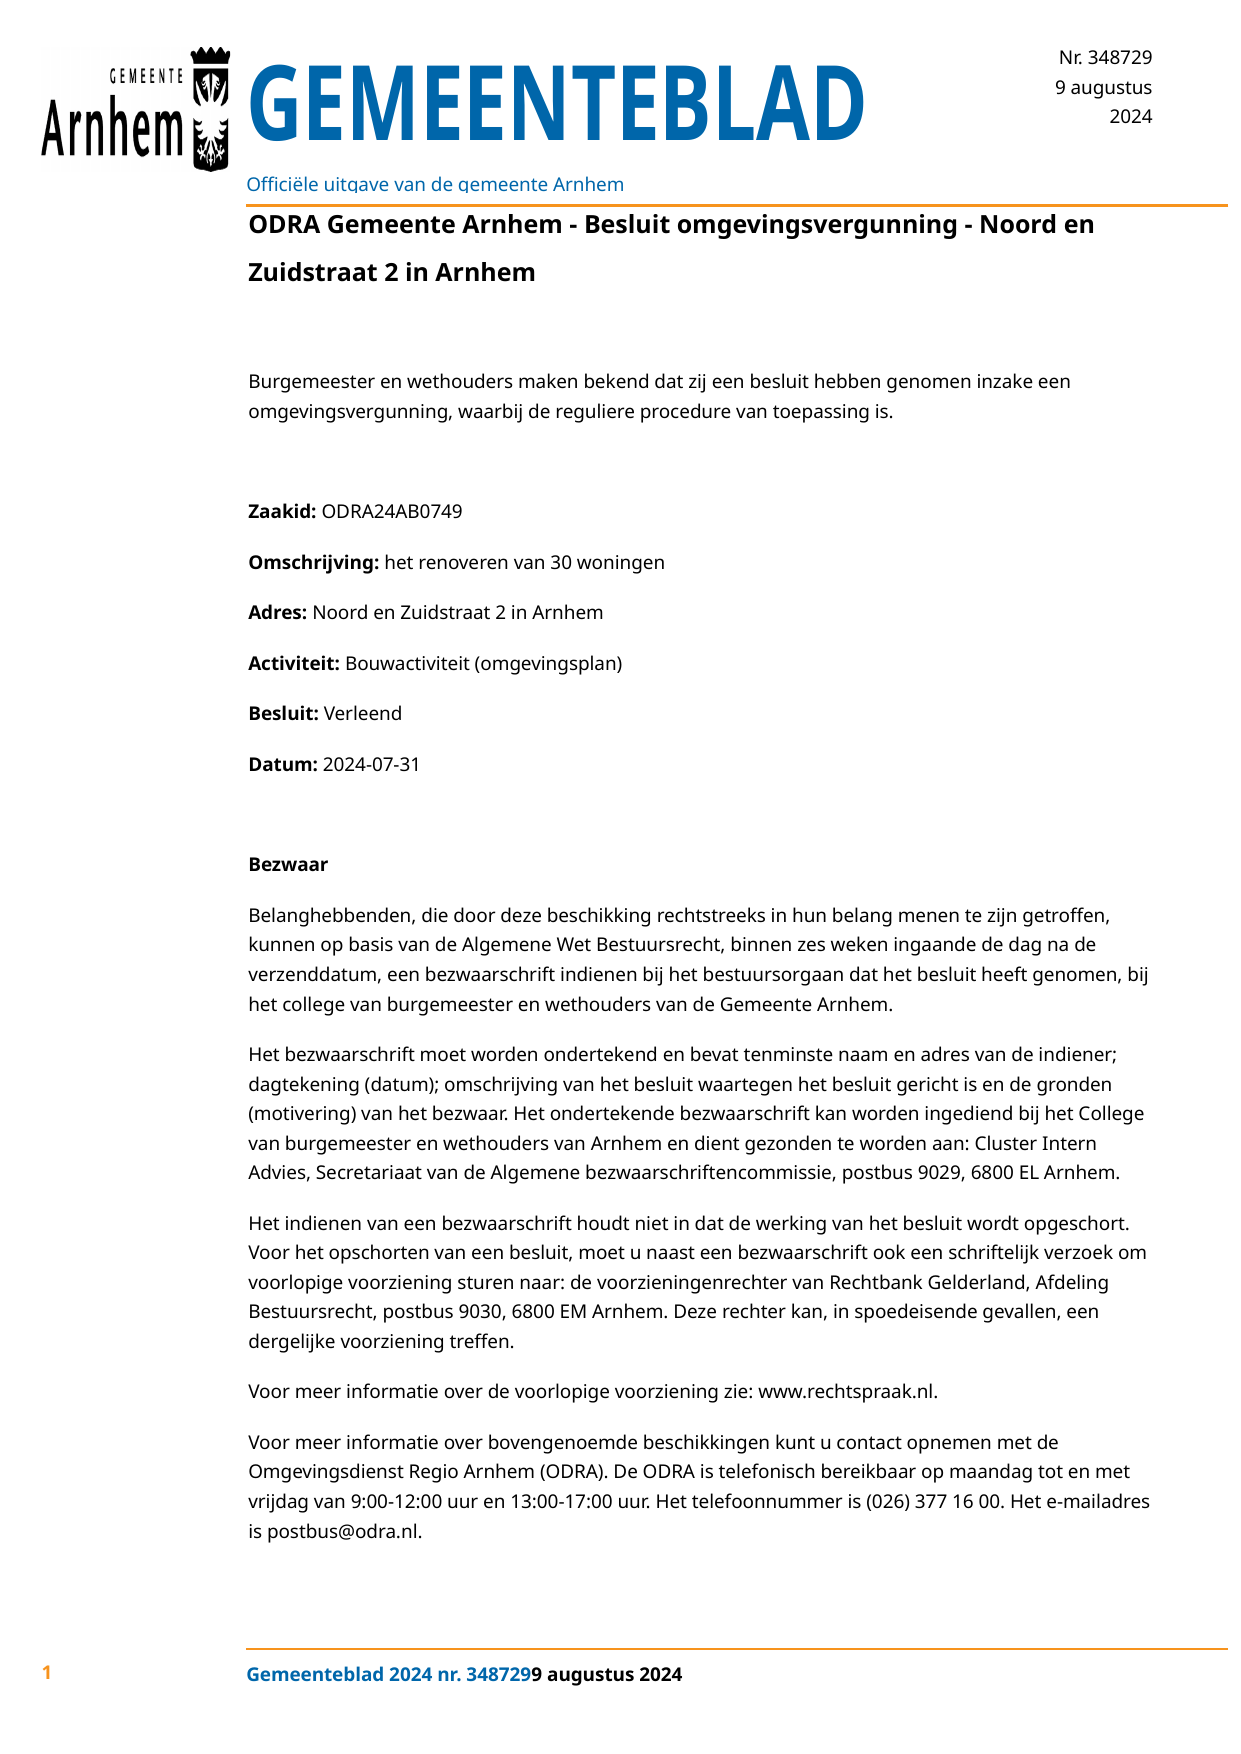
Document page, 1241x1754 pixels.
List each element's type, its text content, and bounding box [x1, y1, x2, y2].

text Zaakid: ODRA24AB0749 [248, 499, 1152, 524]
text Omschrijving: het renoveren van 30 woningen [248, 549, 1152, 575]
text Burgemeester en wethouders maken bekend dat zij een besluit hebben genomen inzake een omgevingsvergunning, waarbij de reguliere procedure van toepassing is. [248, 368, 1152, 424]
text Het bezwaarschrift moet worden ondertekend en bevat tenminste naam en adres van de indiener; dagtekening (datum); omschrijving van het besluit waartegen het besluit gericht is en de gronden (motivering) van het bezwaar. Het ondertekende bezwaarschrift kan worden ingediend bij het College van burgemeester en wethouders van Arnhem en dient gezonden te worden aan: Cluster Intern Advies, Secretariaat van de Algemene bezwaarschriftencommissie, postbus 9029, 6800 EL Arnhem. [248, 1041, 1152, 1185]
text Activiteit: Bouwactiviteit (omgevingsplan) [248, 650, 1152, 676]
text Belanghebbenden, die door deze beschikking rechtstreeks in hun belang menen te zijn getroffen, kunnen op basis van de Algemene Wet Bestuursrecht, binnen zes weken ingaande de dag na de verzenddatum, een bezwaarschrift indienen bij het bestuursorgaan dat het besluit heeft genomen, bij het college van burgemeester en wethouders van de Gemeente Arnhem. [248, 902, 1152, 1017]
picture [41, 47, 231, 172]
text ODRA Gemeente Arnhem - Besluit omgevingsvergunning - Noord en Zuidstraat 2 in Arnhem [248, 207, 1152, 288]
text Adres: Noord en Zuidstraat 2 in Arnhem [248, 599, 1152, 625]
text Besluit: Verleend [248, 700, 1152, 726]
text Voor meer informatie over de voorlopige voorziening zie: www.rechtspraak.nl. [248, 1379, 1152, 1404]
text Voor meer informatie over bovengenoemde beschikkingen kunt u contact opnemen met de Omgevingsdienst Regio Arnhem (ODRA). De ODRA is telefonisch bereikbaar op maandag tot en met vrijdag van 9:00-12:00 uur en 13:00-17:00 uur. Het telefoonnummer is (026) 377 16 00. Het e-mailadres is postbus@odra.nl. [248, 1429, 1152, 1544]
text Datum: 2024-07-31 [248, 751, 1152, 777]
text Bezwaar [248, 852, 1152, 877]
text Het indienen van een bezwaarschrift houdt niet in dat de werking van het besluit wordt opgeschort. Voor het opschorten van een besluit, moet u naast een bezwaarschrift ook een schriftelijk verzoek om voorlopige voorziening sturen naar: de voorzieningenrechter van Rechtbank Gelderland, Afdeling Bestuursrecht, postbus 9030, 6800 EM Arnhem. Deze rechter kan, in spoedeisende gevallen, een dergelijke voorziening treffen. [248, 1210, 1152, 1354]
